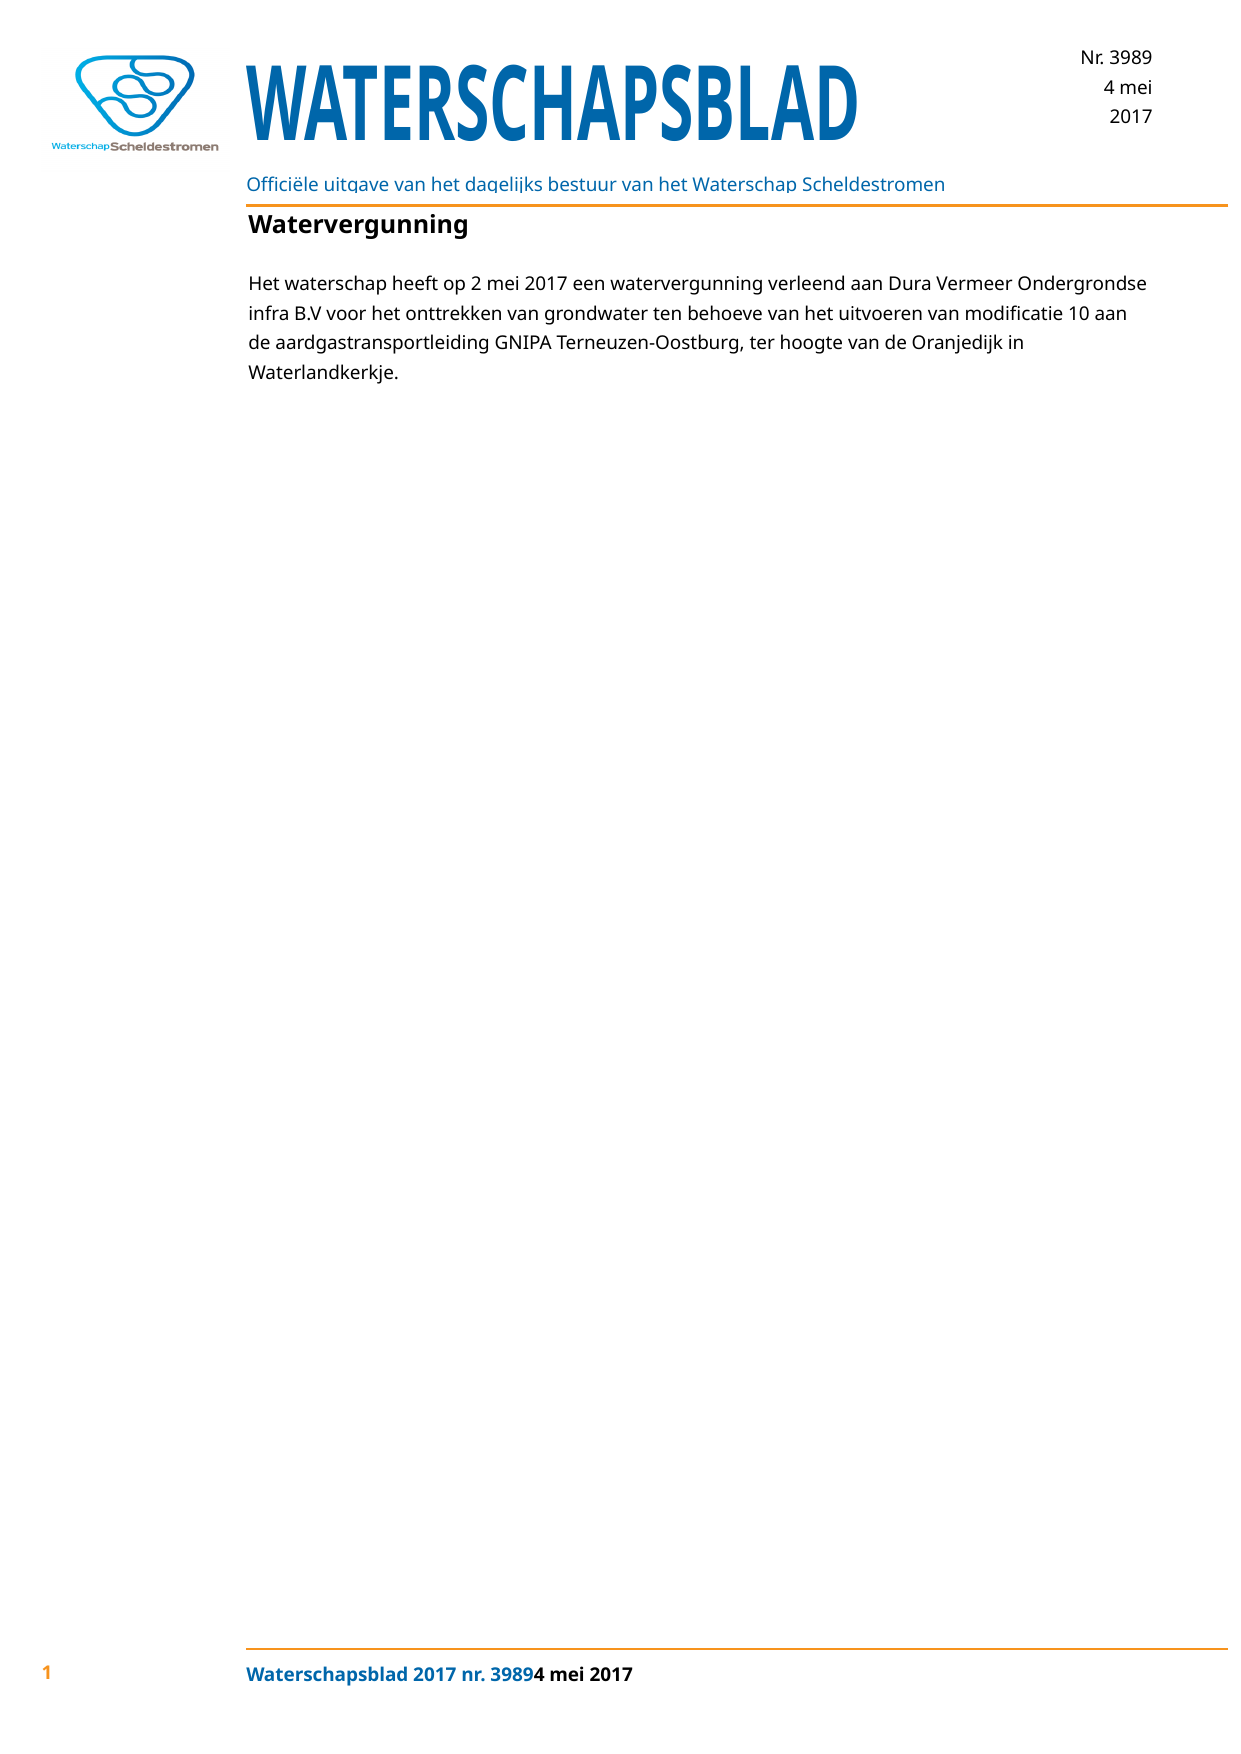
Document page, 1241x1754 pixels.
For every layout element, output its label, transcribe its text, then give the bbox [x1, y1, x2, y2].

text Het waterschap heeft op 2 mei 2017 een watervergunning verleend aan Dura Vermeer Ondergrondse infra B.V voor het onttrekken van grondwater ten behoeve van het uitvoeren van modificatie 10 aan de aardgastransportleiding GNIPA Terneuzen-Oostburg, ter hoogte van de Oranjedijk in Waterlandkerkje. [248, 270, 1152, 385]
picture [41, 47, 231, 172]
text Watervergunning [248, 207, 1152, 241]
